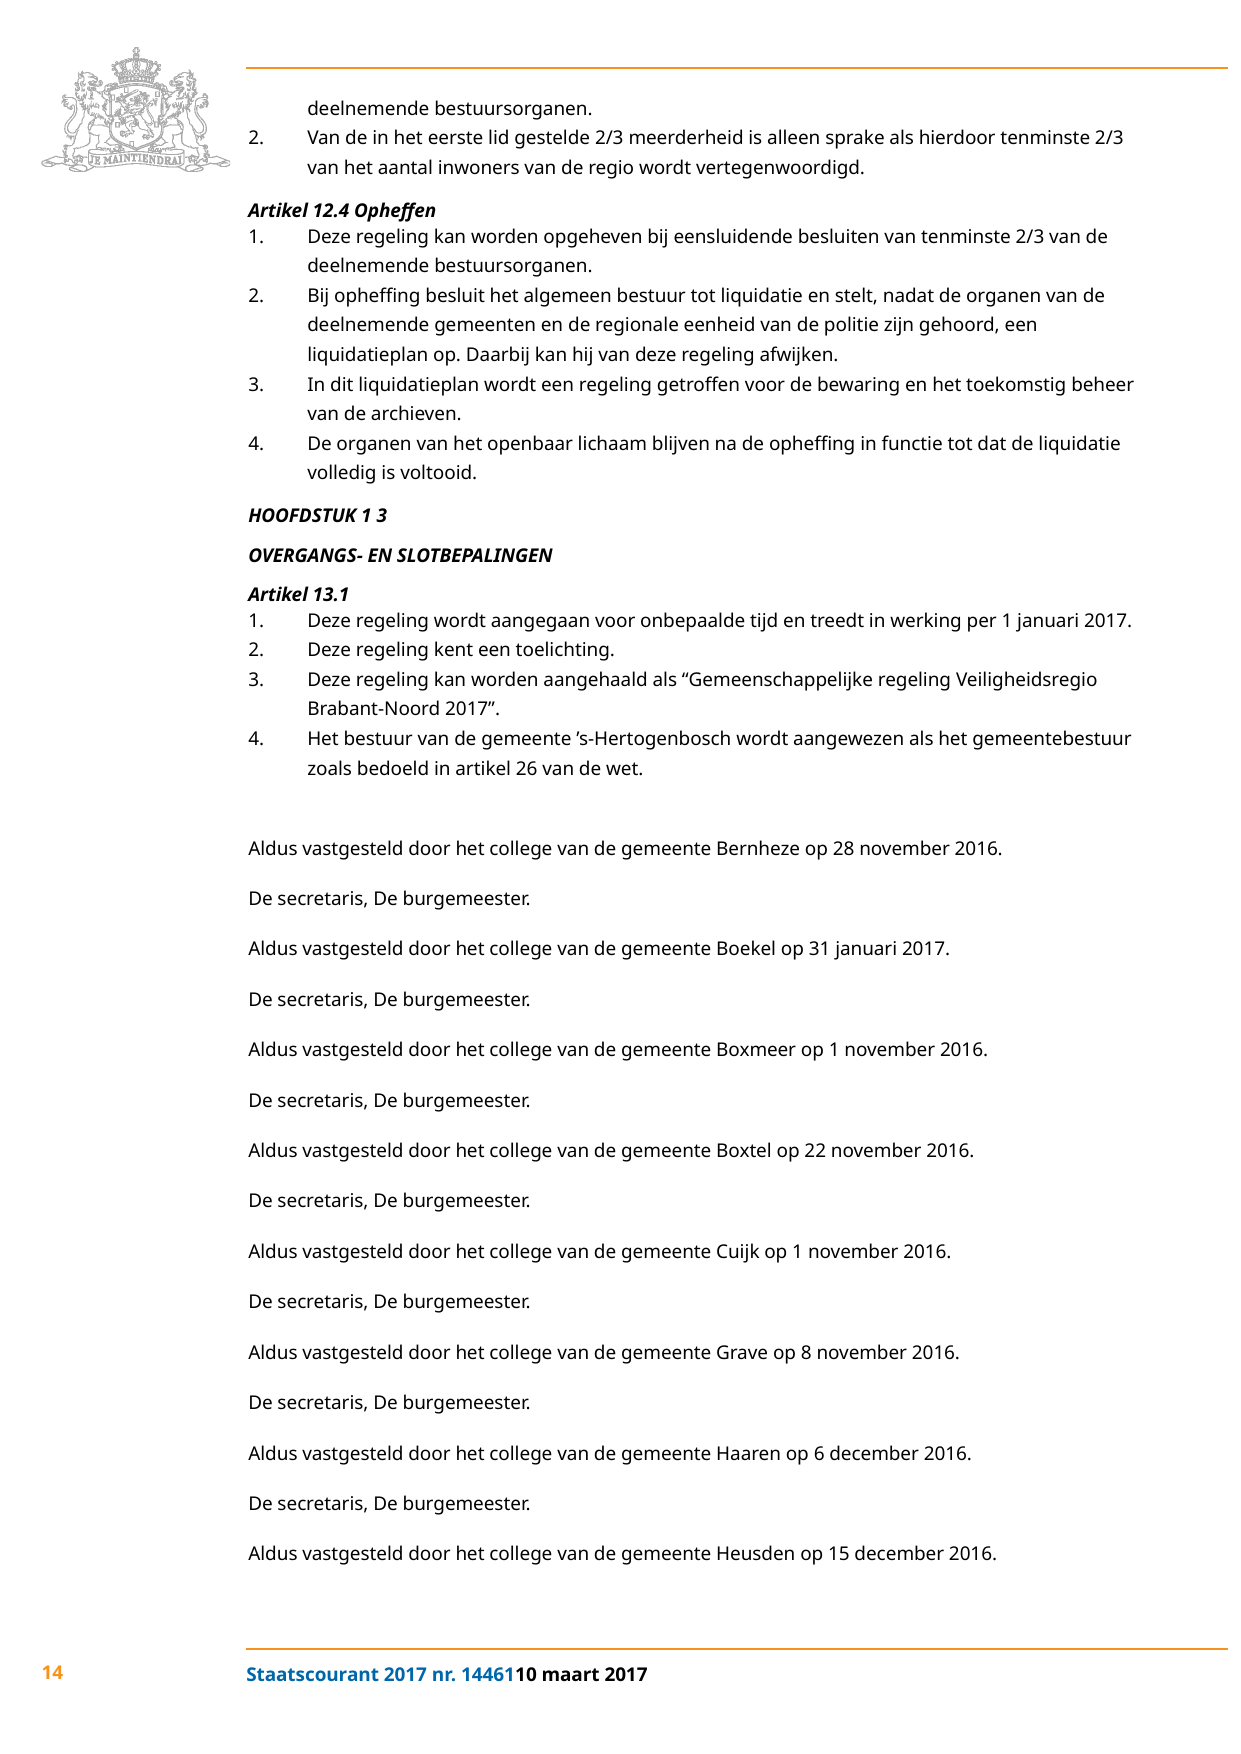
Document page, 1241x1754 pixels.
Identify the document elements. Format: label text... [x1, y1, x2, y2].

text Aldus vastgesteld door het college van de gemeente Bernheze op 28 november 2016. [248, 835, 1152, 861]
text De secretaris, De burgemeester. [248, 1188, 1152, 1213]
text Artikel 13.1 [248, 581, 1152, 607]
text OVERGANGS- EN SLOTBEPALINGEN [248, 542, 1152, 568]
list De organen van het openbaar lichaam blijven na de opheffing in functie tot dat de liquidatie volledig is voltooid. [248, 430, 1152, 485]
list Van de in het eerste lid gestelde 2/3 meerderheid is alleen sprake als hierdoor tenminste 2/3 van het aantal inwoners van de regio wordt vertegenwoordigd. [248, 124, 1152, 180]
text Aldus vastgesteld door het college van de gemeente Haaren op 6 december 2016. [248, 1440, 1152, 1466]
list Deze regeling kan worden opgeheven bij eensluidende besluiten van tenminste 2/3 van de deelnemende bestuursorganen. [248, 223, 1152, 278]
text De secretaris, De burgemeester. [248, 1087, 1152, 1113]
text De secretaris, De burgemeester. [248, 1490, 1152, 1516]
text Aldus vastgesteld door het college van de gemeente Heusden op 15 december 2016. [248, 1541, 1152, 1566]
text De secretaris, De burgemeester. [248, 1389, 1152, 1415]
list Deze regeling wordt aangegaan voor onbepaalde tijd en treedt in werking per 1 januari 2017. [248, 607, 1152, 633]
list Bij opheffing besluit het algemeen bestuur tot liquidatie en stelt, nadat de organen van de deelnemende gemeenten en de regionale eenheid van de politie zijn gehoord, een liquidatieplan op. Daarbij kan hij van deze regeling afwijken. [248, 282, 1152, 367]
text HOOFDSTUK 1 3 [248, 503, 1152, 528]
text Aldus vastgesteld door het college van de gemeente Cuijk op 1 november 2016. [248, 1238, 1152, 1264]
list Het bestuur van de gemeente ’s-Hertogenbosch wordt aangewezen als het gemeentebestuur zoals bedoeld in artikel 26 van de wet. [248, 725, 1152, 781]
text De secretaris, De burgemeester. [248, 885, 1152, 911]
text Aldus vastgesteld door het college van de gemeente Boekel op 31 januari 2017. [248, 936, 1152, 961]
text Artikel 12.4 Opheffen [248, 197, 1152, 223]
list In dit liquidatieplan wordt een regeling getroffen voor de bewaring en het toekomstig beheer van de archieven. [248, 371, 1152, 426]
list deelnemende bestuursorganen. [248, 95, 1152, 121]
text De secretaris, De burgemeester. [248, 986, 1152, 1012]
picture [41, 47, 231, 172]
text De secretaris, De burgemeester. [248, 1288, 1152, 1314]
text Aldus vastgesteld door het college van de gemeente Boxmeer op 1 november 2016. [248, 1036, 1152, 1062]
list Deze regeling kent een toelichting. [248, 636, 1152, 662]
list Deze regeling kan worden aangehaald als “Gemeenschappelijke regeling Veiligheidsregio Brabant-Noord 2017”. [248, 666, 1152, 721]
text Aldus vastgesteld door het college van de gemeente Boxtel op 22 november 2016. [248, 1137, 1152, 1163]
text Aldus vastgesteld door het college van de gemeente Grave op 8 november 2016. [248, 1339, 1152, 1365]
